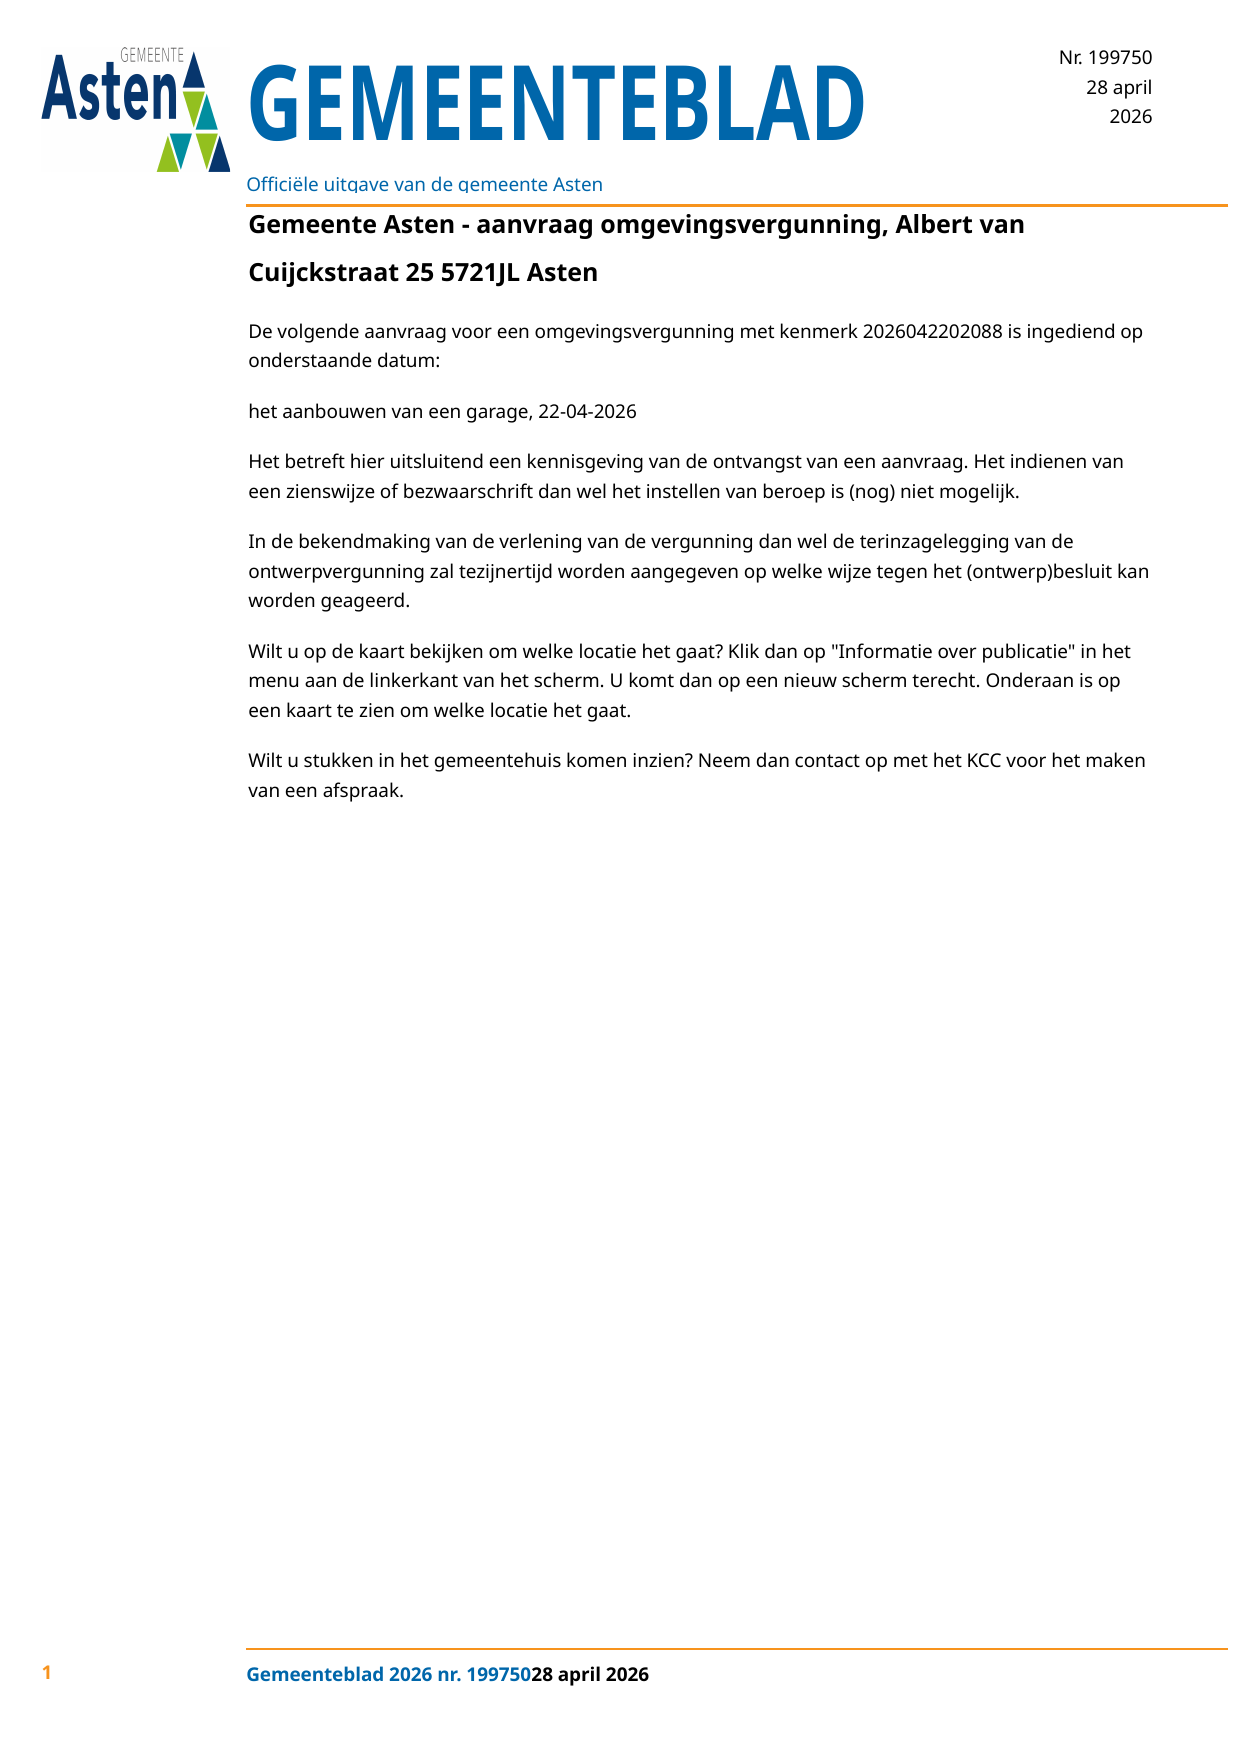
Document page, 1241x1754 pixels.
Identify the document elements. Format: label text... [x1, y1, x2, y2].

text Het betreft hier uitsluitend een kennisgeving van de ontvangst van een aanvraag. Het indienen van een zienswijze of bezwaarschrift dan wel het instellen van beroep is (nog) niet mogelijk. [248, 448, 1152, 504]
text Wilt u op de kaart bekijken om welke locatie het gaat? Klik dan op "Informatie over publicatie" in het menu aan de linkerkant van het scherm. U komt dan op een nieuw scherm terecht. Onderaan is op een kaart te zien om welke locatie het gaat. [248, 638, 1152, 723]
text In de bekendmaking van de verlening van de vergunning dan wel de terinzagelegging van de ontwerpvergunning zal tezijnertijd worden aangegeven op welke wijze tegen het (ontwerp)besluit kan worden geageerd. [248, 528, 1152, 613]
text Gemeente Asten - aanvraag omgevingsvergunning, Albert van Cuijckstraat 25 5721JL Asten [248, 207, 1152, 288]
text het aanbouwen van een garage, 22-04-2026 [248, 398, 1152, 424]
text Wilt u stukken in het gemeentehuis komen inzien? Neem dan contact op met het KCC voor het maken van een afspraak. [248, 747, 1152, 803]
picture [41, 47, 231, 172]
text De volgende aanvraag voor een omgevingsvergunning met kenmerk 2026042202088 is ingediend op onderstaande datum: [248, 318, 1152, 373]
